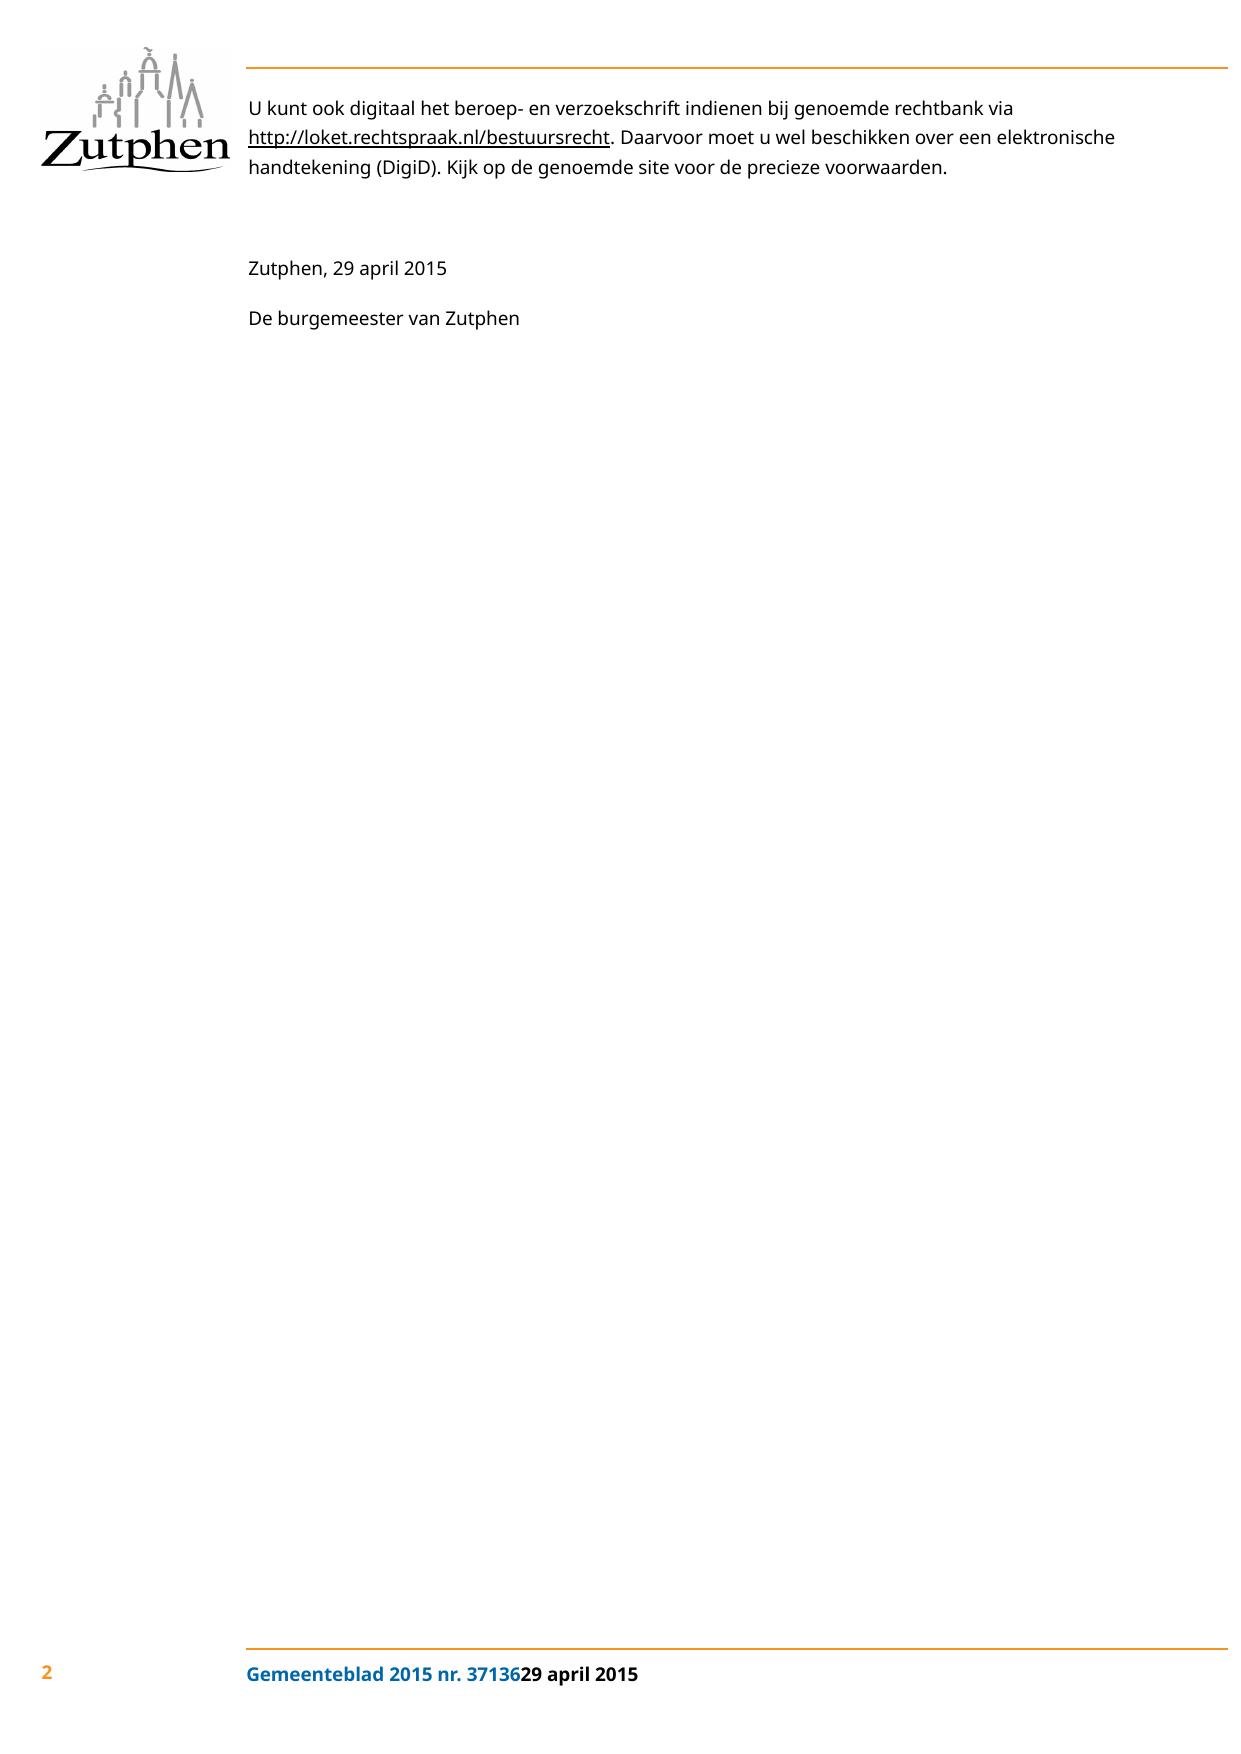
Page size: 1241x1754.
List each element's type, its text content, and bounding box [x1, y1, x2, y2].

text Zutphen, 29 april 2015 [248, 255, 1152, 281]
picture [41, 47, 231, 172]
text De burgemeester van Zutphen [248, 305, 1152, 331]
text U kunt ook digitaal het beroep- en verzoekschrift indienen bij genoemde rechtbank via http://loket.rechtspraak.nl/bestuursrecht. Daarvoor moet u wel beschikken over een elektronische handtekening (DigiD). Kijk op de genoemde site voor de precieze voorwaarden. [248, 95, 1152, 180]
